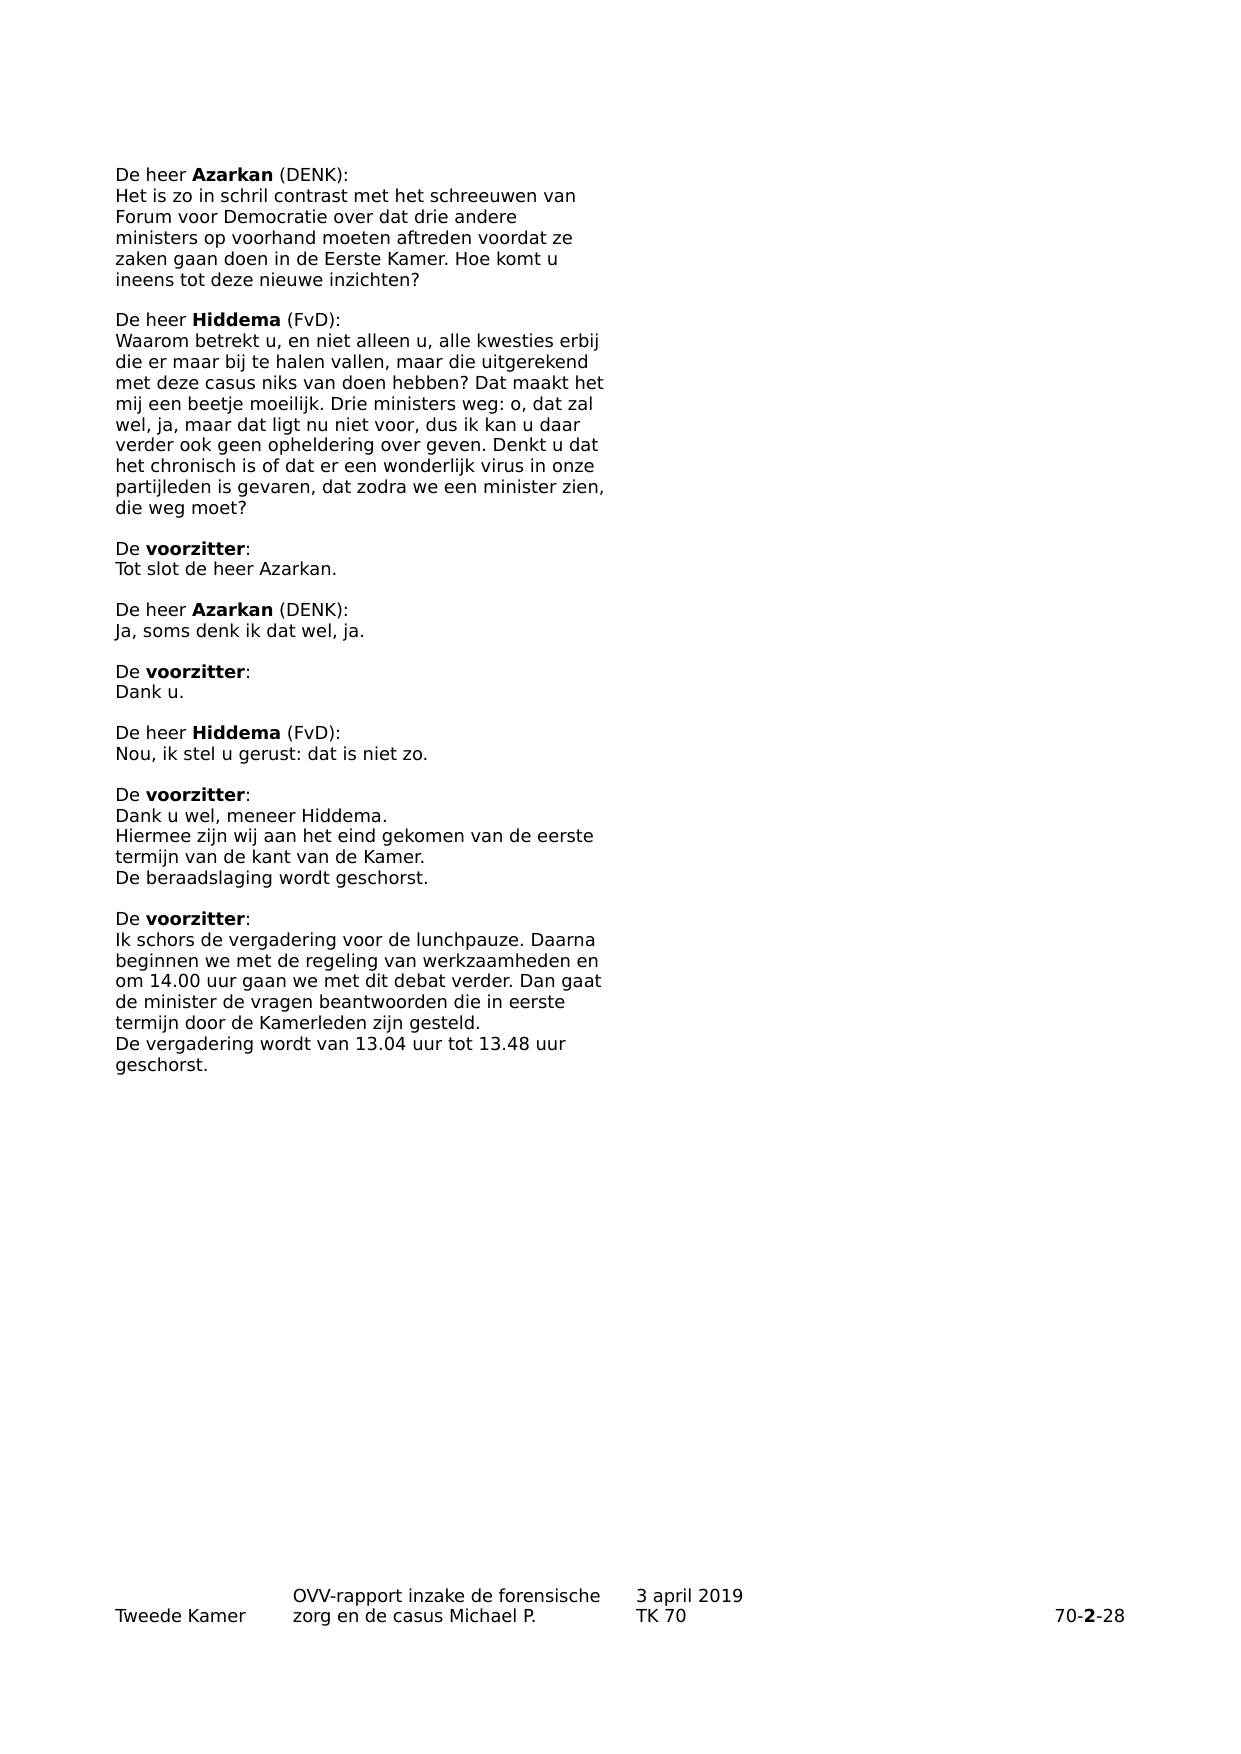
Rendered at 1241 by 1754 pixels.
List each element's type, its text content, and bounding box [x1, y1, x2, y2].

text Ik schors de vergadering voor de lunchpauze. Daarna beginnen we met de regeling van werkzaamheden en om 14.00 uur gaan we met dit debat verder. Dan gaat de minister de vragen beantwoorden die in eerste termijn door de Kamerleden zijn gesteld. [115, 929, 605, 1034]
text De heer Hiddema (FvD): [115, 723, 605, 744]
text Ja, soms denk ik dat wel, ja. [115, 621, 605, 642]
text Waarom betrekt u, en niet alleen u, alle kwesties erbij die er maar bij te halen vallen, maar die uitgerekend met deze casus niks van doen hebben? Dat maakt het mij een beetje moeilijk. Drie ministers weg: o, dat zal wel, ja, maar dat ligt nu niet voor, dus ik kan u daar verder ook geen opheldering over geven. Denkt u dat het chronisch is of dat er een wonderlijk virus in onze partijleden is gevaren, dat zodra we een minister zien, die weg moet? [115, 331, 605, 518]
text Dank u wel, meneer Hiddema. [115, 805, 605, 826]
text De heer Azarkan (DENK): [115, 600, 605, 621]
text De voorzitter: [115, 785, 605, 805]
text Het is zo in schril contrast met het schreeuwen van Forum voor Democratie over dat drie andere ministers op voorhand moeten aftreden voordat ze zaken gaan doen in de Eerste Kamer. Hoe komt u ineens tot deze nieuwe inzichten? [115, 186, 605, 290]
text De voorzitter: [115, 662, 605, 682]
text De vergadering wordt van 13.04 uur tot 13.48 uur geschorst. [115, 1034, 605, 1075]
text Hiermee zijn wij aan het eind gekomen van de eerste termijn van de kant van de Kamer. [115, 826, 605, 868]
text Dank u. [115, 682, 605, 703]
text Tot slot de heer Azarkan. [115, 559, 605, 580]
text Nou, ik stel u gerust: dat is niet zo. [115, 744, 605, 765]
text De heer Azarkan (DENK): [115, 165, 605, 186]
text De voorzitter: [115, 538, 605, 559]
text De heer Hiddema (FvD): [115, 310, 605, 331]
text De voorzitter: [115, 909, 605, 929]
text De beraadslaging wordt geschorst. [115, 868, 605, 889]
